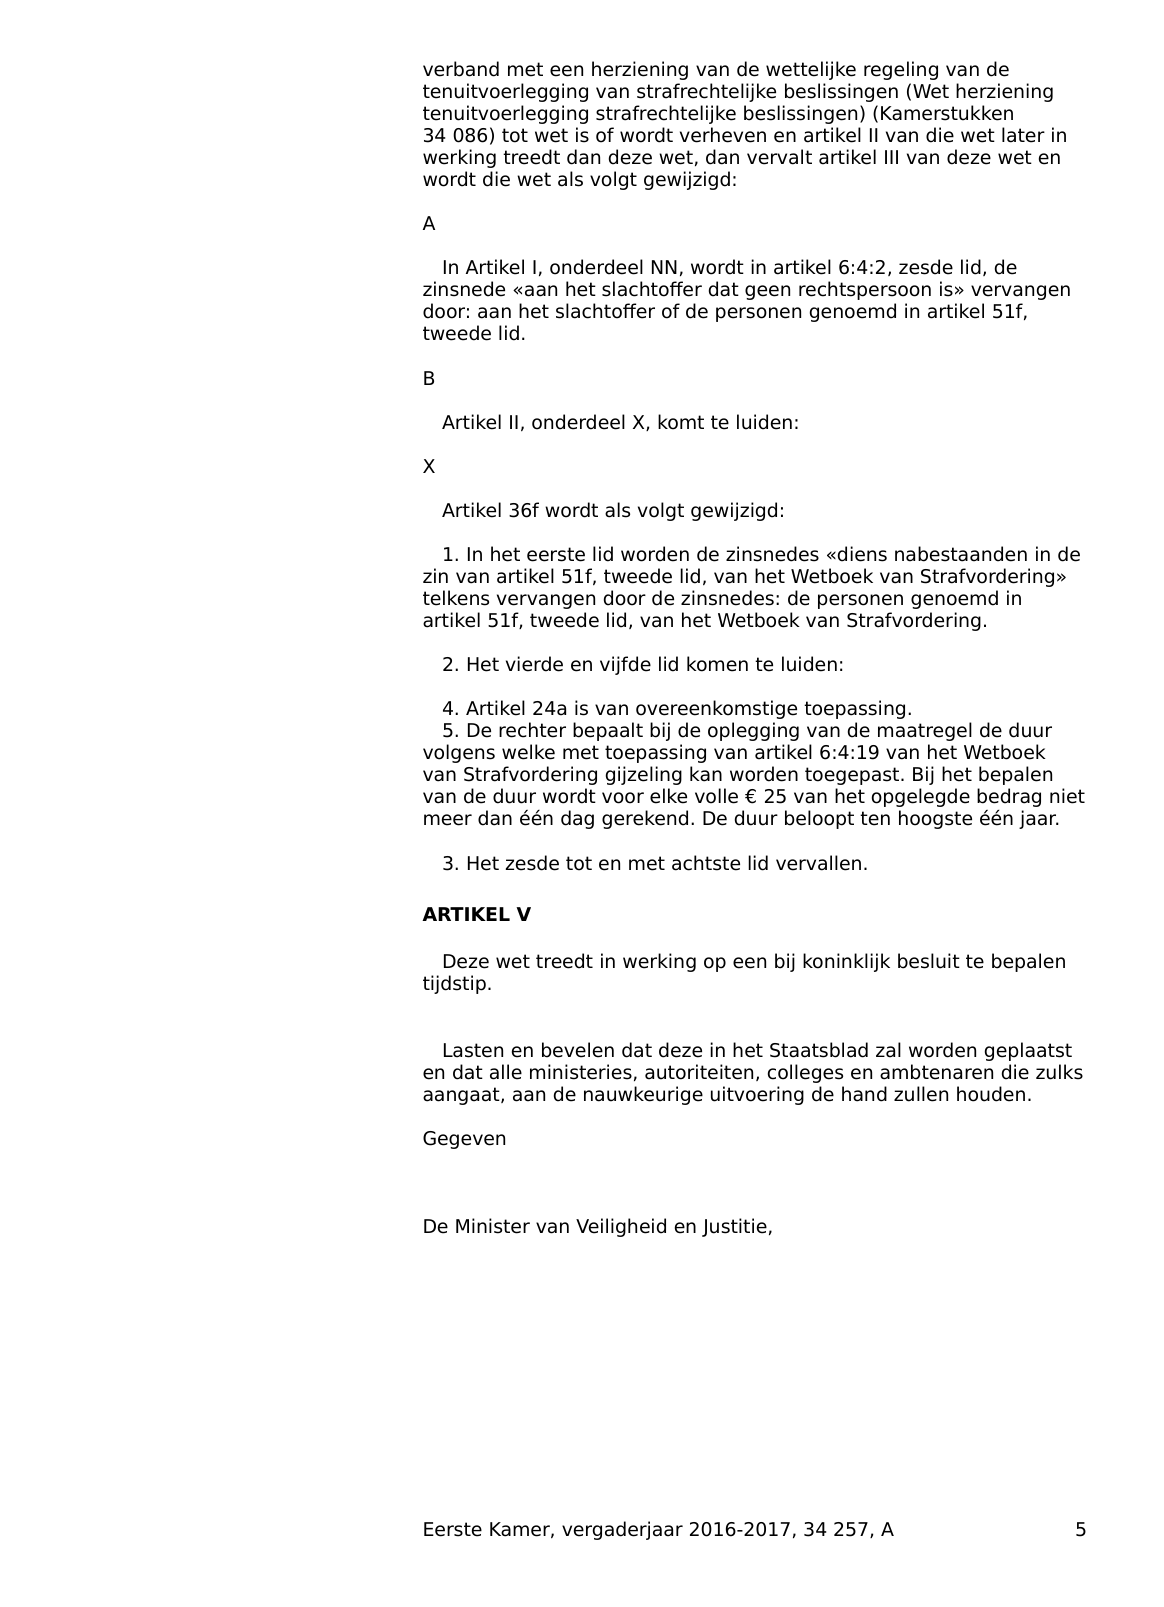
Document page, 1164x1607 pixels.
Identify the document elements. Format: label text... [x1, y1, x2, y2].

text Artikel II, onderdeel X, komt te luiden: [422, 412, 1087, 433]
text A [422, 213, 1087, 235]
text De Minister van Veiligheid en Justitie, [422, 1216, 1087, 1238]
text Lasten en bevelen dat deze in het Staatsblad zal worden geplaatst en dat alle ministeries, autoriteiten, colleges en ambtenaren die zulks aangaat, aan de nauwkeurige uitvoering de hand zullen houden. [422, 1040, 1087, 1106]
text 1. In het eerste lid worden de zinsnedes «diens nabestaanden in de zin van artikel 51f, tweede lid, van het Wetboek van Strafvordering» telkens vervangen door de zinsnedes: de personen genoemd in artikel 51f, tweede lid, van het Wetboek van Strafvordering. [422, 544, 1087, 632]
text In Artikel I, onderdeel NN, wordt in artikel 6:4:2, zesde lid, de zinsnede «aan het slachtoffer dat geen rechtspersoon is» vervangen door: aan het slachtoffer of de personen genoemd in artikel 51f, tweede lid. [422, 257, 1087, 345]
text 2. Het vierde en vijfde lid komen te luiden: [422, 654, 1087, 676]
text Deze wet treedt in werking op een bij koninklijk besluit te bepalen tijdstip. [422, 951, 1087, 995]
text 3. Het zesde tot en met achtste lid vervallen. [422, 852, 1087, 874]
subtitle ARTIKEL V [422, 904, 1087, 926]
text verband met een herziening van de wettelijke regeling van de tenuitvoerlegging van strafrechtelijke beslissingen (Wet herziening tenuitvoerlegging strafrechtelijke beslissingen) (Kamerstukken 34 086) tot wet is of wordt verheven en artikel II van die wet later in werking treedt dan deze wet, dan vervalt artikel III van deze wet en wordt die wet als volgt gewijzigd: [422, 59, 1087, 191]
text 5. De rechter bepaalt bij de oplegging van de maatregel de duur volgens welke met toepassing van artikel 6:4:19 van het Wetboek van Strafvordering gijzeling kan worden toegepast. Bij het bepalen van de duur wordt voor elke volle € 25 van het opgelegde bedrag niet meer dan één dag gerekend. De duur beloopt ten hoogste één jaar. [422, 720, 1087, 830]
text Gegeven [422, 1128, 1087, 1150]
text X [422, 456, 1087, 478]
text Artikel 36f wordt als volgt gewijzigd: [422, 500, 1087, 522]
text B [422, 367, 1087, 389]
text 4. Artikel 24a is van overeenkomstige toepassing. [422, 698, 1087, 720]
